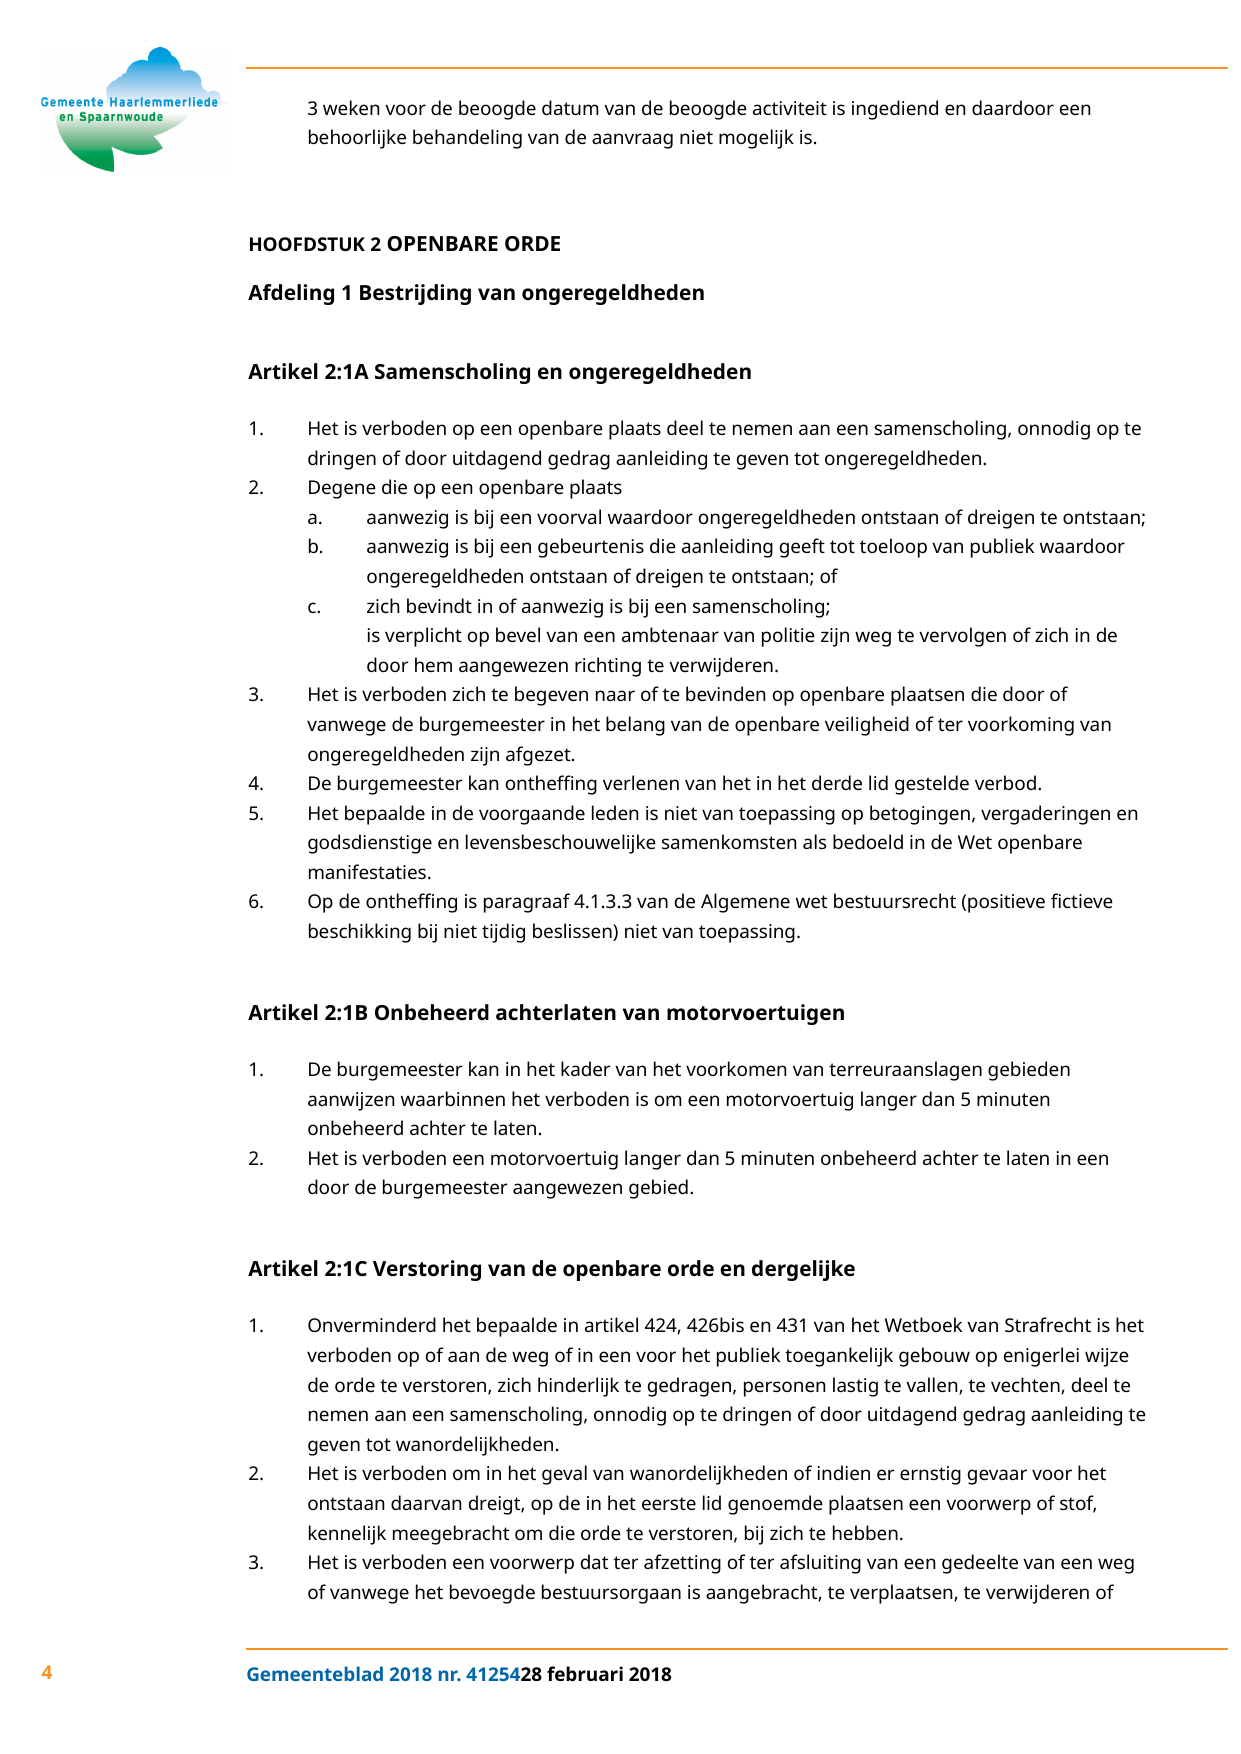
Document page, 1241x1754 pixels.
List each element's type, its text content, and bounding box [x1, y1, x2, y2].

text Artikel 2:1B Onbeheerd achterlaten van motorvoertuigen [248, 998, 1152, 1027]
list Het is verboden zich te begeven naar of te bevinden op openbare plaatsen die door of vanwege de burgemeester in het belang van de openbare veiligheid of ter voorkoming van ongeregeldheden zijn afgezet. [248, 682, 1152, 766]
list Op de ontheffing is paragraaf 4.1.3.3 van de Algemene wet bestuursrecht (positieve fictieve beschikking bij niet tijdig beslissen) niet van toepassing. [248, 889, 1152, 944]
text Afdeling 1 Bestrijding van ongeregeldheden [248, 278, 1152, 307]
list Het is verboden een voorwerp dat ter afzetting of ter afsluiting van een gedeelte van een weg of vanwege het bevoegde bestuursorgaan is aangebracht, te verplaatsen, te verwijderen of [248, 1549, 1152, 1604]
text Artikel 2:1C Verstoring van de openbare orde en dergelijke [248, 1254, 1152, 1283]
list Het bepaalde in de voorgaande leden is niet van toepassing op betogingen, vergaderingen en godsdienstige en levensbeschouwelijke samenkomsten als bedoeld in de Wet openbare manifestaties. [248, 800, 1152, 885]
list aanwezig is bij een voorval waardoor ongeregeldheden ontstaan of dreigen te ontstaan; [307, 504, 1152, 530]
list zich bevindt in of aanwezig is bij een samenscholing; [307, 593, 1152, 618]
text Artikel 2:1A Samenscholing en ongeregeldheden [248, 357, 1152, 386]
list is verplicht op bevel van een ambtenaar van politie zijn weg te vervolgen of zich in de door hem aangewezen richting te verwijderen. [307, 622, 1152, 678]
list Onverminderd het bepaalde in artikel 424, 426bis en 431 van het Wetboek van Strafrecht is het verboden op of aan de weg of in een voor het publiek toegankelijk gebouw op enigerlei wijze de orde te verstoren, zich hinderlijk te gedragen, personen lastig te vallen, te vechten, deel te nemen aan een samenscholing, onnodig op te dringen of door uitdagend gedrag aanleiding te geven tot wanordelijkheden. [248, 1313, 1152, 1457]
list Het is verboden om in het geval van wanordelijkheden of indien er ernstig gevaar voor het ontstaan daarvan dreigt, op de in het eerste lid genoemde plaatsen een voorwerp of stof, kennelijk meegebracht om die orde te verstoren, bij zich te hebben. [248, 1461, 1152, 1545]
picture [41, 47, 231, 172]
list Degene die op een openbare plaats [248, 474, 1152, 500]
list Het is verboden een motorvoertuig langer dan 5 minuten onbeheerd achter te laten in een door de burgemeester aangewezen gebied. [248, 1145, 1152, 1200]
list De burgemeester kan in het kader van het voorkomen van terreuraanslagen gebieden aanwijzen waarbinnen het verboden is om een motorvoertuig langer dan 5 minuten onbeheerd achter te laten. [248, 1056, 1152, 1141]
list De burgemeester kan ontheffing verlenen van het in het derde lid gestelde verbod. [248, 770, 1152, 796]
text HOOFDSTUK 2 OPENBARE ORDE [248, 229, 1152, 258]
list 3 weken voor de beoogde datum van de beoogde activiteit is ingediend en daardoor een behoorlijke behandeling van de aanvraag niet mogelijk is. [248, 95, 1152, 150]
list Het is verboden op een openbare plaats deel te nemen aan een samenscholing, onnodig op te dringen of door uitdagend gedrag aanleiding te geven tot ongeregeldheden. [248, 415, 1152, 471]
list aanwezig is bij een gebeurtenis die aanleiding geeft tot toeloop van publiek waardoor ongeregeldheden ontstaan of dreigen te ontstaan; of [307, 534, 1152, 589]
